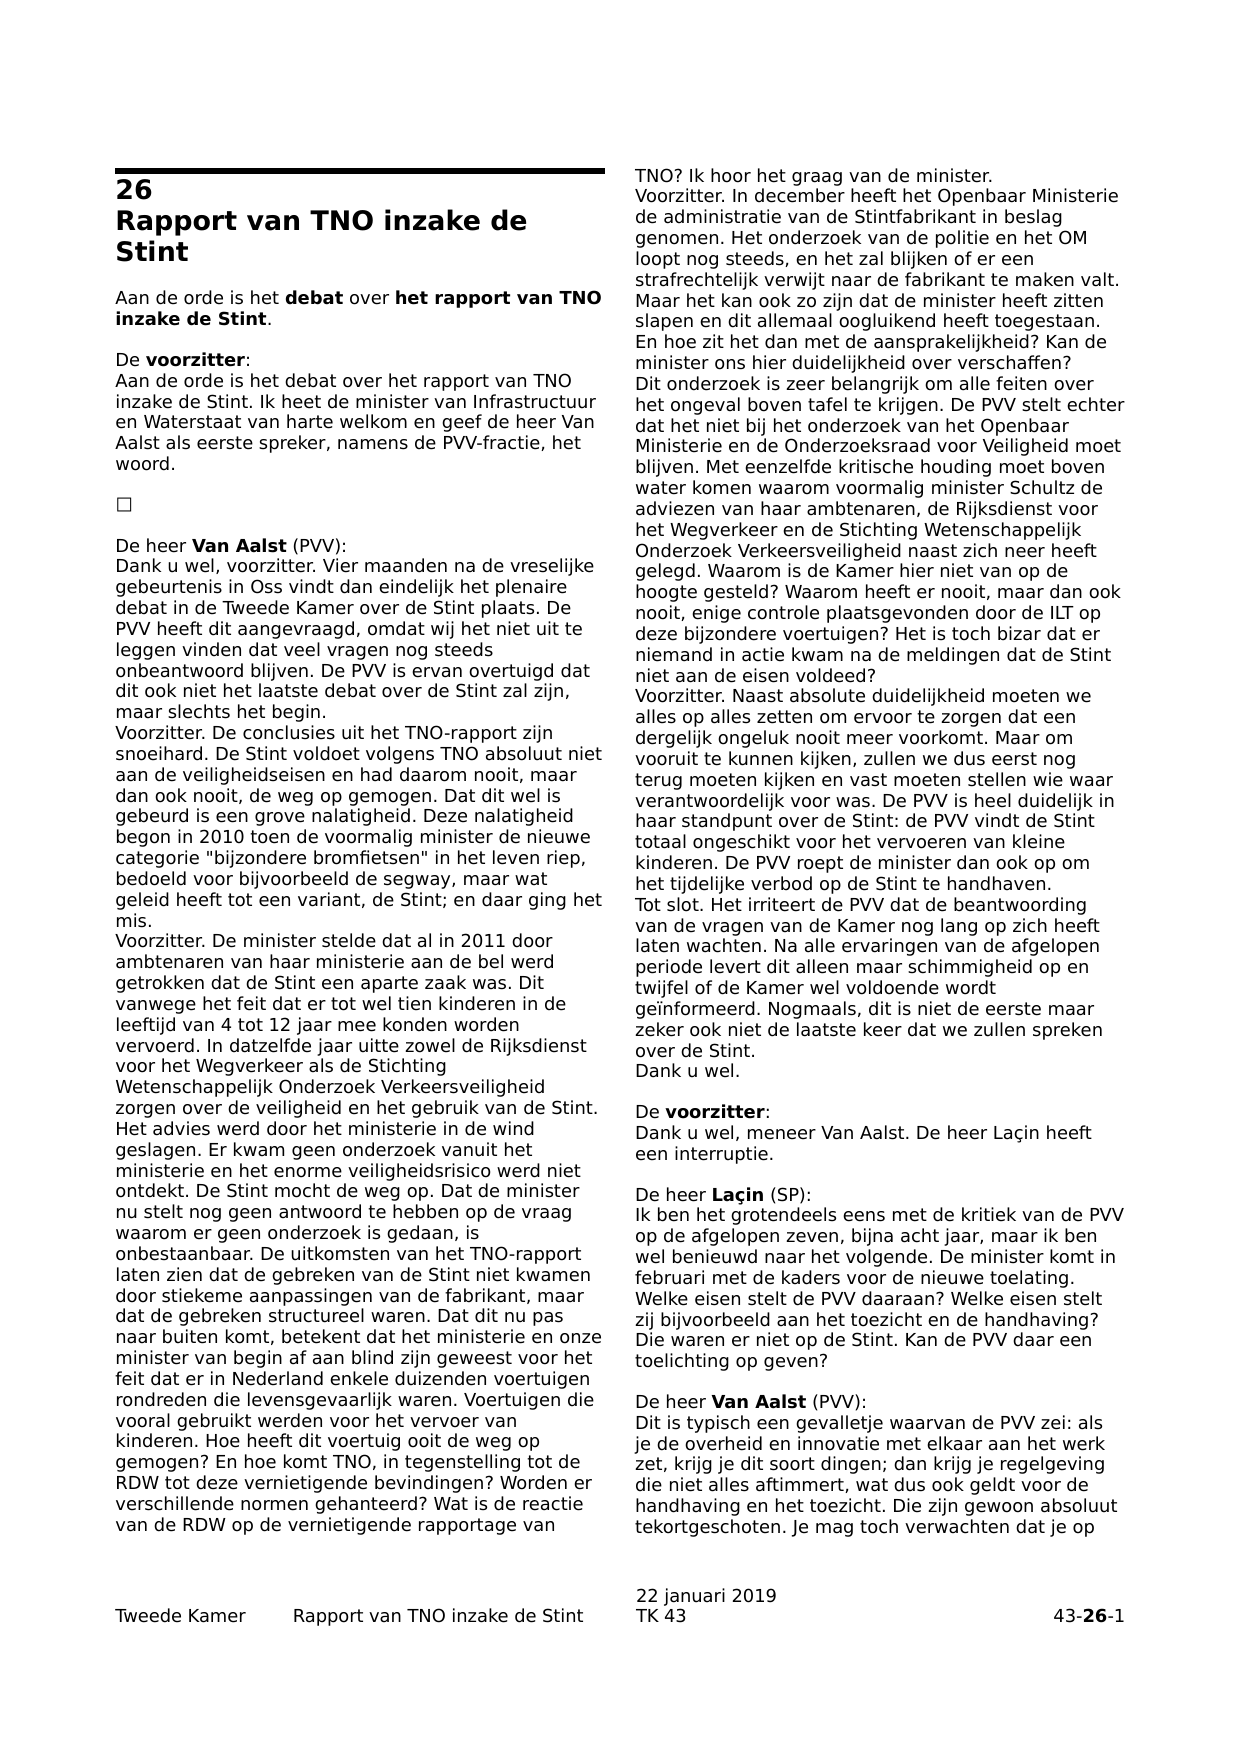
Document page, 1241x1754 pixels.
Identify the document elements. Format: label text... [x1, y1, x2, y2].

text Voorzitter. De minister stelde dat al in 2011 door ambtenaren van haar ministerie aan de bel werd getrokken dat de Stint een aparte zaak was. Dit vanwege het feit dat er tot wel tien kinderen in de leeftijd van 4 tot 12 jaar mee konden worden vervoerd. In datzelfde jaar uitte zowel de Rijksdienst voor het Wegverkeer als de Stichting Wetenschappelijk Onderzoek Verkeersveiligheid zorgen over de veiligheid en het gebruik van de Stint. Het advies werd door het ministerie in de wind geslagen. Er kwam geen onderzoek vanuit het ministerie en het enorme veiligheidsrisico werd niet ontdekt. De Stint mocht de weg op. Dat de minister nu stelt nog geen antwoord te hebben op de vraag waarom er geen onderzoek is gedaan, is onbestaanbaar. De uitkomsten van het TNO-rapport laten zien dat de gebreken van de Stint niet kwamen door stiekeme aanpassingen van de fabrikant, maar dat de gebreken structureel waren. Dat dit nu pas naar buiten komt, betekent dat het ministerie en onze minister van begin af aan blind zijn geweest voor het feit dat er in Nederland enkele duizenden voertuigen rondreden die levensgevaarlijk waren. Voertuigen die vooral gebruikt werden voor het vervoer van kinderen. Hoe heeft dit voertuig ooit de weg op gemogen? En hoe komt TNO, in tegenstelling tot de RDW tot deze vernietigende bevindingen? Worden er verschillende normen gehanteerd? Wat is de reactie van de RDW op de vernietigende rapportage van [115, 931, 605, 1535]
text Dit is typisch een gevalletje waarvan de PVV zei: als je de overheid en innovatie met elkaar aan het werk zet, krijg je dit soort dingen; dan krijg je regelgeving die niet alles aftimmert, wat dus ook geldt voor de handhaving en het toezicht. Die zijn gewoon absoluut tekortgeschoten. Je mag toch verwachten dat je op [635, 1412, 1125, 1537]
text De heer Van Aalst (PVV): [635, 1392, 1125, 1412]
text Ik ben het grotendeels eens met de kritiek van de PVV op de afgelopen zeven, bijna acht jaar, maar ik ben wel benieuwd naar het volgende. De minister komt in februari met de kaders voor de nieuwe toelating. Welke eisen stelt de PVV daaraan? Welke eisen stelt zij bijvoorbeeld aan het toezicht en de handhaving? Die waren er niet op de Stint. Kan de PVV daar een toelichting op geven? [635, 1205, 1125, 1372]
text Dank u wel, voorzitter. Vier maanden na de vreselijke gebeurtenis in Oss vindt dan eindelijk het plenaire debat in de Tweede Kamer over de Stint plaats. De PVV heeft dit aangevraagd, omdat wij het niet uit te leggen vinden dat veel vragen nog steeds onbeantwoord blijven. De PVV is ervan overtuigd dat dit ook niet het laatste debat over de Stint zal zijn, maar slechts het begin. [115, 556, 605, 723]
text Dit onderzoek is zeer belangrijk om alle feiten over het ongeval boven tafel te krijgen. De PVV stelt echter dat het niet bij het onderzoek van het Openbaar Ministerie en de Onderzoeksraad voor Veiligheid moet blijven. Met eenzelfde kritische houding moet boven water komen waarom voormalig minister Schultz de adviezen van haar ambtenaren, de Rijksdienst voor het Wegverkeer en de Stichting Wetenschappelijk Onderzoek Verkeersveiligheid naast zich neer heeft gelegd. Waarom is de Kamer hier niet van op de hoogte gesteld? Waarom heeft er nooit, maar dan ook nooit, enige controle plaatsgevonden door de ILT op deze bijzondere voertuigen? Het is toch bizar dat er niemand in actie kwam na de meldingen dat de Stint niet aan de eisen voldeed? [635, 374, 1125, 686]
text Aan de orde is het debat over het rapport van TNO inzake de Stint. Ik heet de minister van Infrastructuur en Waterstaat van harte welkom en geef de heer Van Aalst als eerste spreker, namens de PVV-fractie, het woord. [115, 371, 605, 475]
text TNO? Ik hoor het graag van de minister. [635, 165, 1125, 186]
text Voorzitter. Naast absolute duidelijkheid moeten we alles op alles zetten om ervoor te zorgen dat een dergelijk ongeluk nooit meer voorkomt. Maar om vooruit te kunnen kijken, zullen we dus eerst nog terug moeten kijken en vast moeten stellen wie waar verantwoordelijk voor was. De PVV is heel duidelijk in haar standpunt over de Stint: de PVV vindt de Stint totaal ongeschikt voor het vervoeren van kleine kinderen. De PVV roept de minister dan ook op om het tijdelijke verbod op de Stint te handhaven. [635, 686, 1125, 894]
text Dank u wel. [635, 1061, 1125, 1082]
text De heer Laçin (SP): [635, 1184, 1125, 1205]
text ⬜ [115, 495, 605, 515]
text De voorzitter: [635, 1102, 1125, 1123]
text Aan de orde is het debat over het rapport van TNO inzake de Stint. [115, 288, 605, 330]
text De voorzitter: [115, 350, 605, 371]
text Dank u wel, meneer Van Aalst. De heer Laçin heeft een interruptie. [635, 1123, 1125, 1164]
text Voorzitter. In december heeft het Openbaar Ministerie de administratie van de Stintfabrikant in beslag genomen. Het onderzoek van de politie en het OM loopt nog steeds, en het zal blijken of er een strafrechtelijk verwijt naar de fabrikant te maken valt. Maar het kan ook zo zijn dat de minister heeft zitten slapen en dit allemaal oogluikend heeft toegestaan. En hoe zit het dan met de aansprakelijkheid? Kan de minister ons hier duidelijkheid over verschaffen? [635, 186, 1125, 374]
text Tot slot. Het irriteert de PVV dat de beantwoording van de vragen van de Kamer nog lang op zich heeft laten wachten. Na alle ervaringen van de afgelopen periode levert dit alleen maar schimmigheid op en twijfel of de Kamer wel voldoende wordt geïnformeerd. Nogmaals, dit is niet de eerste maar zeker ook niet de laatste keer dat we zullen spreken over de Stint. [635, 894, 1125, 1061]
text De heer Van Aalst (PVV): [115, 535, 605, 556]
title 26 Rapport van TNO inzake de Stint [115, 174, 605, 268]
text Voorzitter. De conclusies uit het TNO-rapport zijn snoeihard. De Stint voldoet volgens TNO absoluut niet aan de veiligheidseisen en had daarom nooit, maar dan ook nooit, de weg op gemogen. Dat dit wel is gebeurd is een grove nalatigheid. Deze nalatigheid begon in 2010 toen de voormalig minister de nieuwe categorie "bijzondere bromfietsen" in het leven riep, bedoeld voor bijvoorbeeld de segway, maar wat geleid heeft tot een variant, de Stint; en daar ging het mis. [115, 723, 605, 931]
